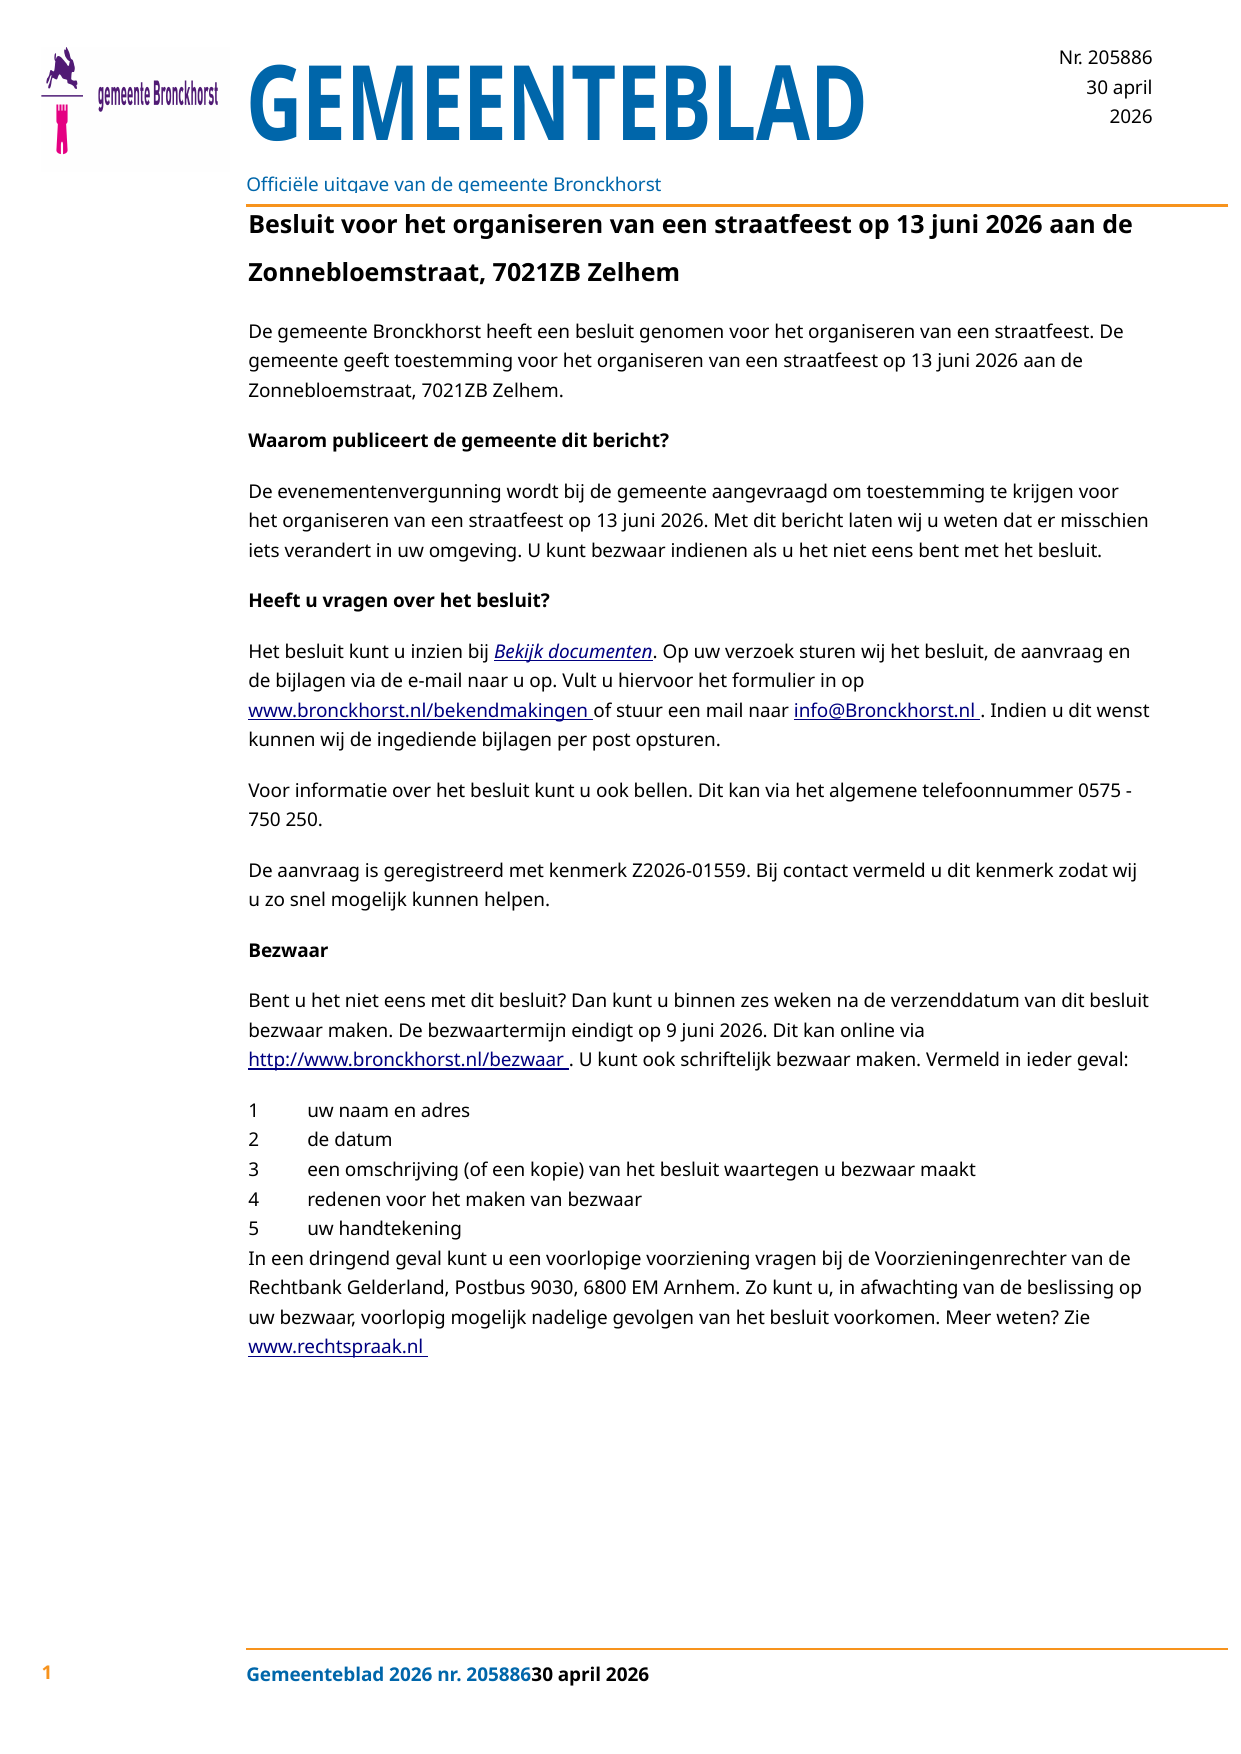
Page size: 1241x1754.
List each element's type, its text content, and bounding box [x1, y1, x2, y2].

text De gemeente Bronckhorst heeft een besluit genomen voor het organiseren van een straatfeest. De gemeente geeft toestemming voor het organiseren van een straatfeest op 13 juni 2026 aan de Zonnebloemstraat, 7021ZB Zelhem. [248, 318, 1152, 403]
list een omschrijving (of een kopie) van het besluit waartegen u bezwaar maakt [248, 1156, 1152, 1182]
text Besluit voor het organiseren van een straatfeest op 13 juni 2026 aan de Zonnebloemstraat, 7021ZB Zelhem [248, 207, 1152, 288]
text Bent u het niet eens met dit besluit? Dan kunt u binnen zes weken na de verzenddatum van dit besluit bezwaar maken. De bezwaartermijn eindigt op 9 juni 2026. Dit kan online via http://www.bronckhorst.nl/bezwaar . U kunt ook schriftelijk bezwaar maken. Vermeld in ieder geval: [248, 987, 1152, 1072]
list uw handtekening [248, 1215, 1152, 1241]
text Waarom publiceert de gemeente dit bericht? [248, 427, 1152, 453]
text De aanvraag is geregistreerd met kenmerk Z2026-01559. Bij contact vermeld u dit kenmerk zodat wij u zo snel mogelijk kunnen helpen. [248, 857, 1152, 912]
list redenen voor het maken van bezwaar [248, 1186, 1152, 1212]
text Voor informatie over het besluit kunt u ook bellen. Dit kan via het algemene telefoonnummer 0575 - 750 250. [248, 777, 1152, 832]
text De evenementenvergunning wordt bij de gemeente aangevraagd om toestemming te krijgen voor het organiseren van een straatfeest op 13 juni 2026. Met dit bericht laten wij u weten dat er misschien iets verandert in uw omgeving. U kunt bezwaar indienen als u het niet eens bent met het besluit. [248, 478, 1152, 563]
text Bezwaar [248, 937, 1152, 963]
picture [41, 47, 231, 172]
text In een dringend geval kunt u een voorlopige voorziening vragen bij de Voorzieningenrechter van de Rechtbank Gelderland, Postbus 9030, 6800 EM Arnhem. Zo kunt u, in afwachting van de beslissing op uw bezwaar, voorlopig mogelijk nadelige gevolgen van het besluit voorkomen. Meer weten? Zie www.rechtspraak.nl [248, 1245, 1152, 1359]
text Het besluit kunt u inzien bij Bekijk documenten. Op uw verzoek sturen wij het besluit, de aanvraag en de bijlagen via de e-mail naar u op. Vult u hiervoor het formulier in op www.bronckhorst.nl/bekendmakingen of stuur een mail naar info@Bronckhorst.nl . Indien u dit wenst kunnen wij de ingediende bijlagen per post opsturen. [248, 638, 1152, 752]
list uw naam en adres [248, 1097, 1152, 1123]
text Heeft u vragen over het besluit? [248, 587, 1152, 613]
list de datum [248, 1127, 1152, 1152]
